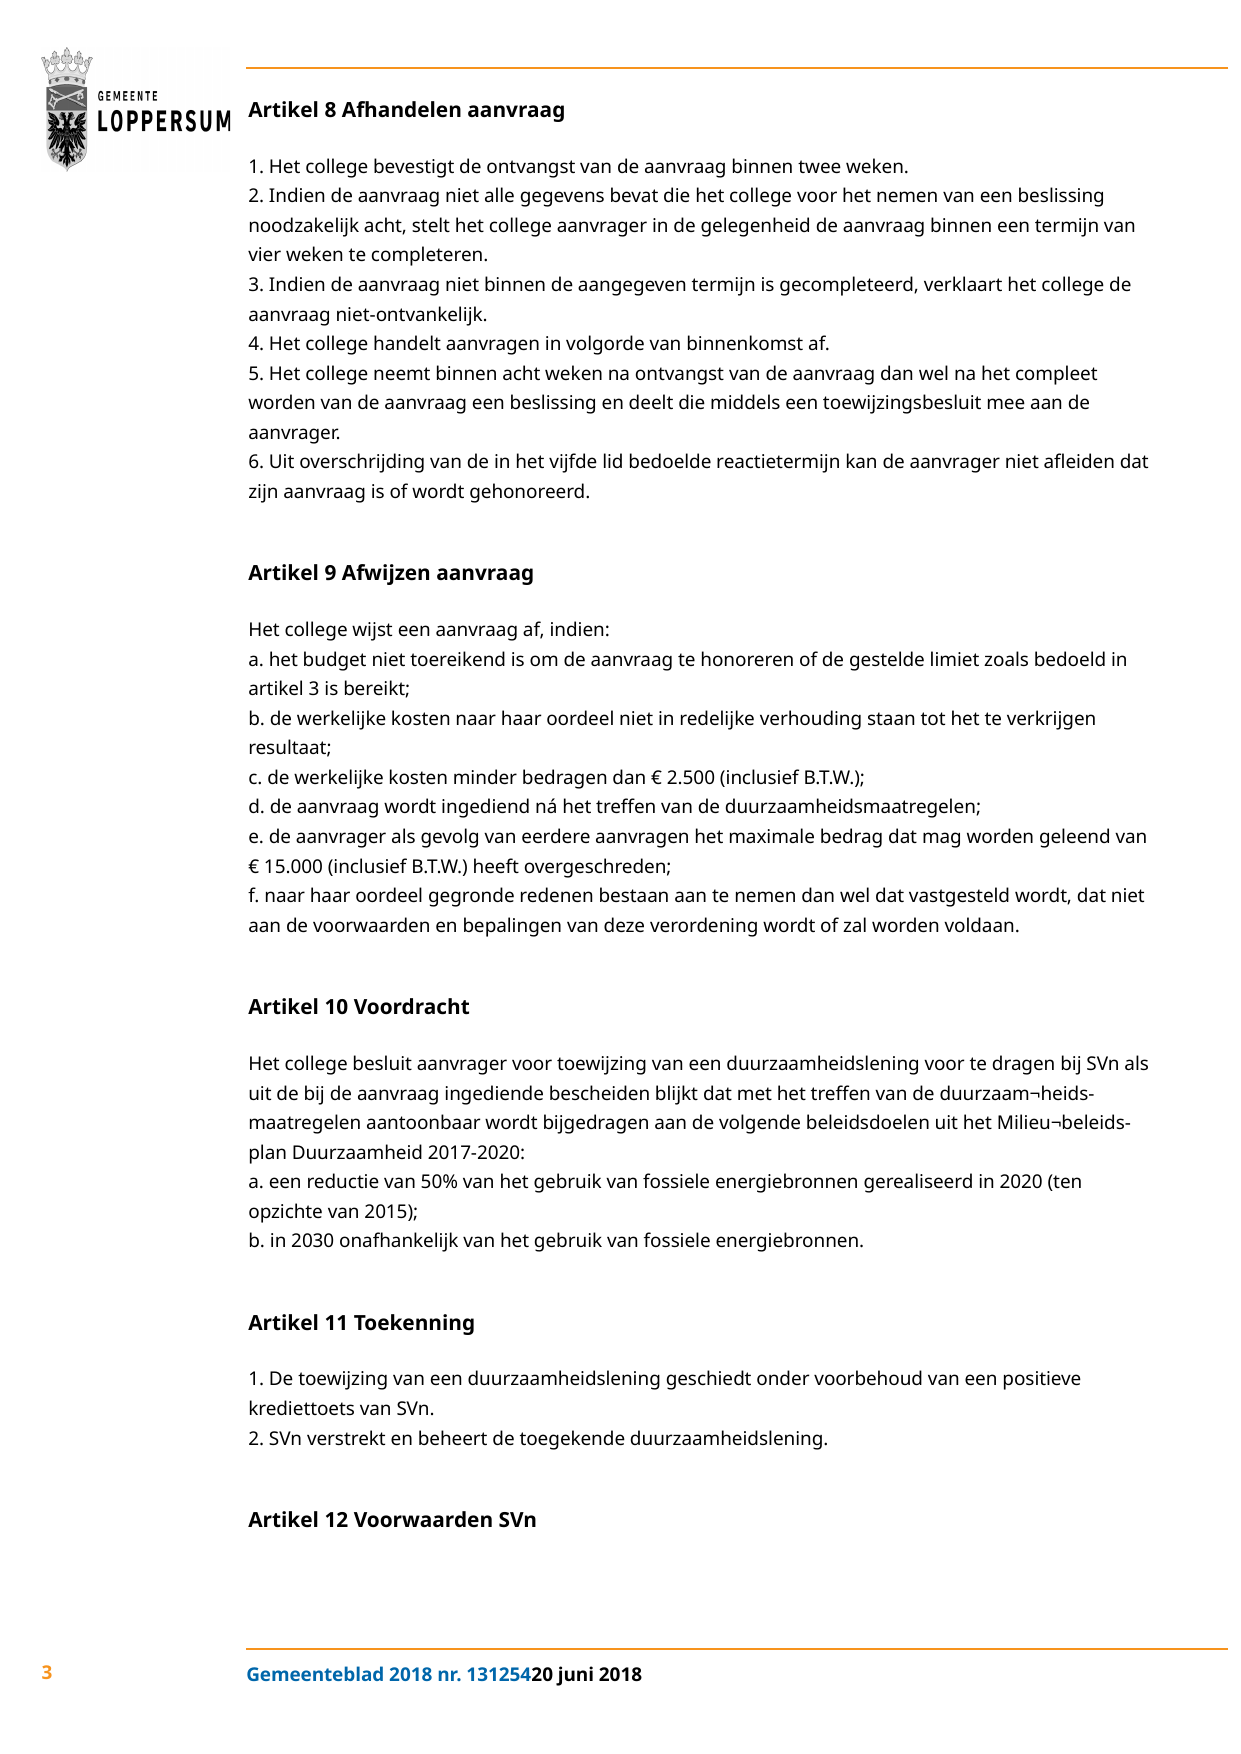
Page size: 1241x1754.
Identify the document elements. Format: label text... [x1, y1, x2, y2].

text Het college besluit aanvrager voor toewijzing van een duurzaamheidslening voor te dragen bij SVn als uit de bij de aanvraag ingediende bescheiden blijkt dat met het treffen van de duurzaam¬heids-maatregelen aantoonbaar wordt bijgedragen aan de volgende beleidsdoelen uit het Milieu¬beleids-plan Duurzaamheid 2017-2020: [248, 1050, 1152, 1164]
text Het college wijst een aanvraag af, indien: [248, 616, 1152, 642]
text Artikel 11 Toekenning [248, 1308, 1152, 1336]
text f. naar haar oordeel gegronde redenen bestaan aan te nemen dan wel dat vastgesteld wordt, dat niet aan de voorwaarden en bepalingen van deze verordening wordt of zal worden voldaan. [248, 882, 1152, 938]
text 6. Uit overschrijding van de in het vijfde lid bedoelde reactietermijn kan de aanvrager niet afleiden dat zijn aanvraag is of wordt gehonoreerd. [248, 449, 1152, 504]
text 2. Indien de aanvraag niet alle gegevens bevat die het college voor het nemen van een beslissing noodzakelijk acht, stelt het college aanvrager in de gelegenheid de aanvraag binnen een termijn van vier weken te completeren. [248, 182, 1152, 267]
text Artikel 10 Voordracht [248, 992, 1152, 1021]
text a. het budget niet toereikend is om de aanvraag te honoreren of de gestelde limiet zoals bedoeld in artikel 3 is bereikt; [248, 646, 1152, 701]
picture [41, 47, 231, 172]
text a. een reductie van 50% van het gebruik van fossiele energiebronnen gerealiseerd in 2020 (ten opzichte van 2015); [248, 1168, 1152, 1224]
text b. in 2030 onafhankelijk van het gebruik van fossiele energiebronnen. [248, 1228, 1152, 1253]
text Artikel 9 Afwijzen aanvraag [248, 558, 1152, 587]
text b. de werkelijke kosten naar haar oordeel niet in redelijke verhouding staan tot het te verkrijgen resultaat; [248, 705, 1152, 760]
text d. de aanvraag wordt ingediend ná het treffen van de duurzaamheidsmaatregelen; [248, 794, 1152, 819]
text 1. De toewijzing van een duurzaamheidslening geschiedt onder voorbehoud van een positieve krediettoets van SVn. [248, 1366, 1152, 1421]
text Artikel 12 Voorwaarden SVn [248, 1505, 1152, 1533]
text 5. Het college neemt binnen acht weken na ontvangst van de aanvraag dan wel na het compleet worden van de aanvraag een beslissing en deelt die middels een toewijzingsbesluit mee aan de aanvrager. [248, 360, 1152, 445]
text c. de werkelijke kosten minder bedragen dan € 2.500 (inclusief B.T.W.); [248, 764, 1152, 790]
text Artikel 8 Afhandelen aanvraag [248, 95, 1152, 123]
text e. de aanvrager als gevolg van eerdere aanvragen het maximale bedrag dat mag worden geleend van € 15.000 (inclusief B.T.W.) heeft overgeschreden; [248, 823, 1152, 879]
text 4. Het college handelt aanvragen in volgorde van binnenkomst af. [248, 330, 1152, 356]
text 1. Het college bevestigt de ontvangst van de aanvraag binnen twee weken. [248, 153, 1152, 178]
text 2. SVn verstrekt en beheert de toegekende duurzaamheidslening. [248, 1425, 1152, 1451]
text 3. Indien de aanvraag niet binnen de aangegeven termijn is gecompleteerd, verklaart het college de aanvraag niet-ontvankelijk. [248, 271, 1152, 326]
